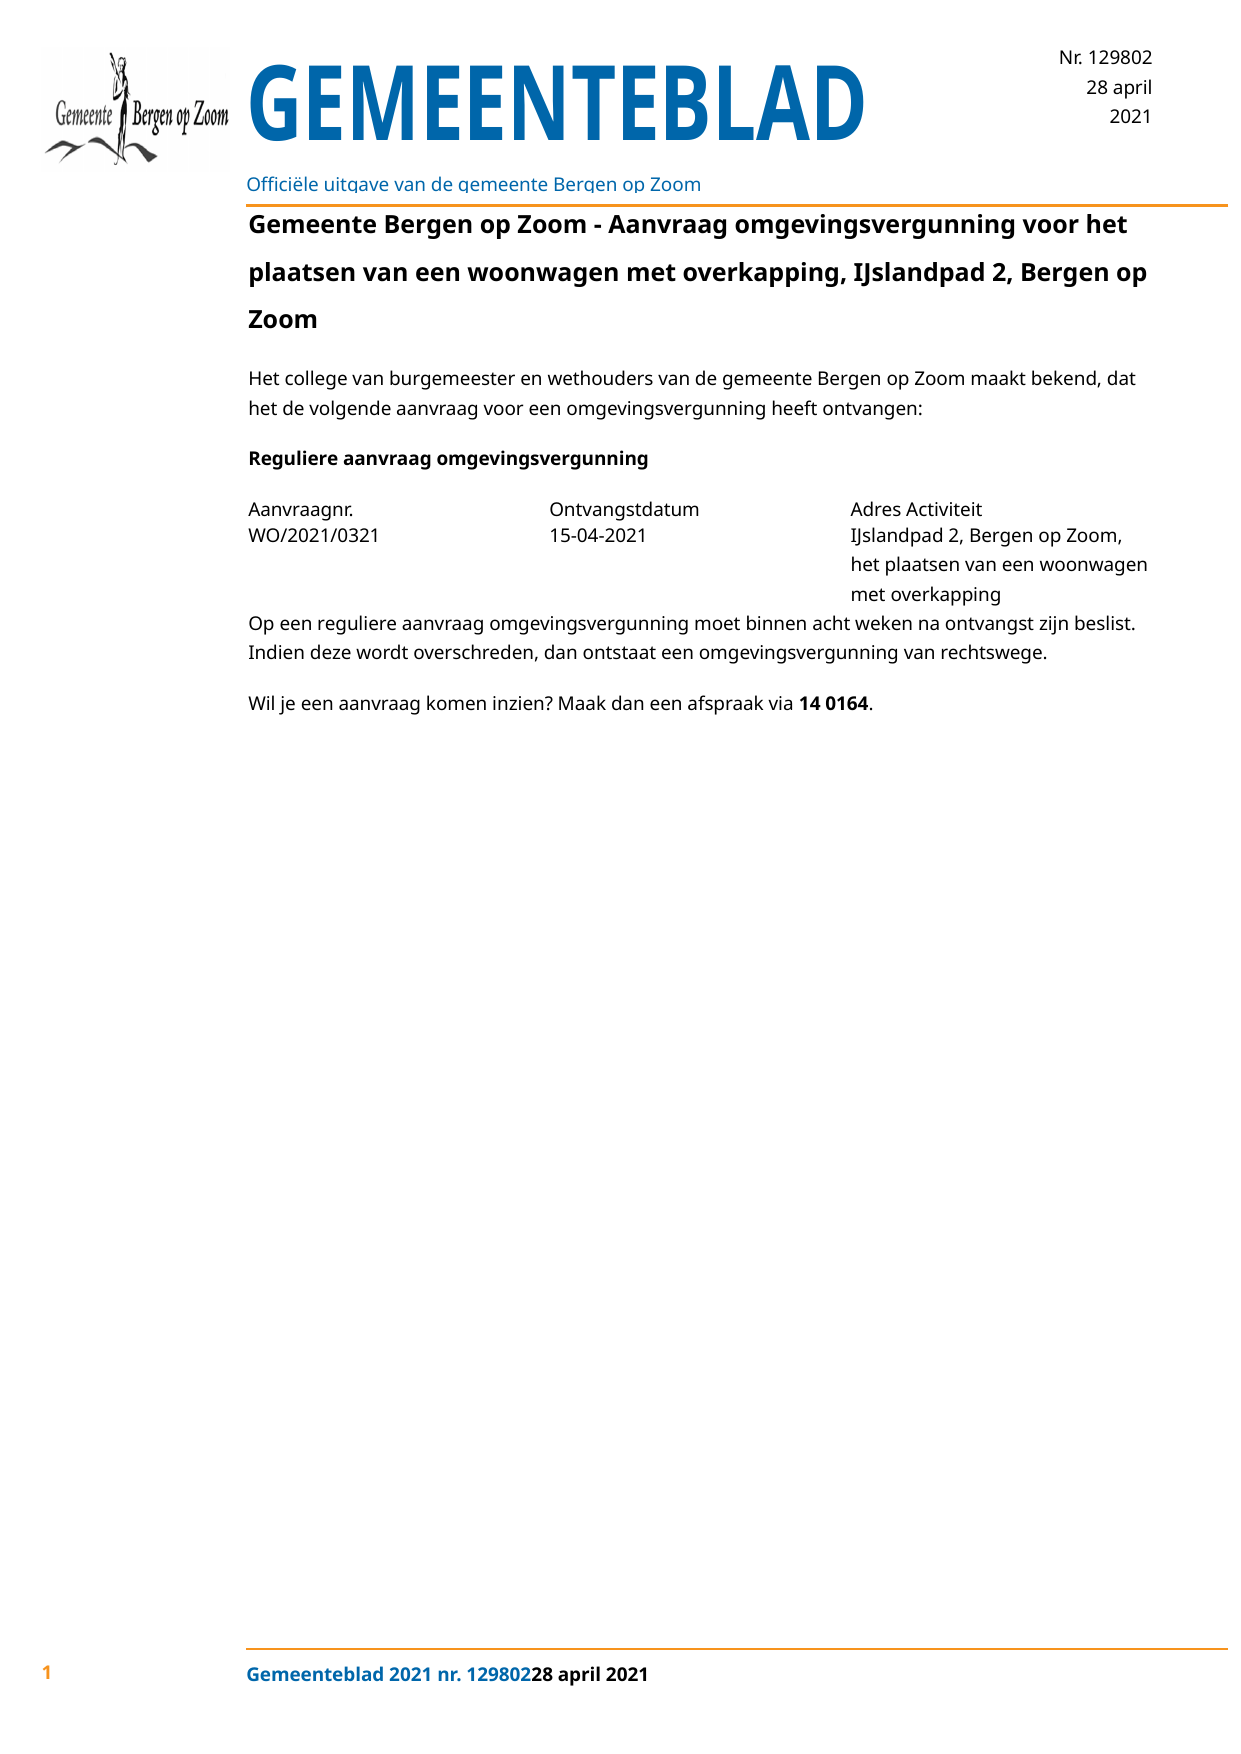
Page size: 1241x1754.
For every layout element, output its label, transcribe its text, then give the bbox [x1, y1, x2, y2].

text Het college van burgemeester en wethouders van de gemeente Bergen op Zoom maakt bekend, dat het de volgende aanvraag voor een omgevingsvergunning heeft ontvangen: [248, 366, 1152, 421]
table_header Aanvraagnr. [248, 496, 549, 522]
table_cell 15-04-2021 [549, 522, 850, 607]
text Wil je een aanvraag komen inzien? Maak dan een afspraak via 14 0164. [248, 690, 1152, 716]
text Op een reguliere aanvraag omgevingsvergunning moet binnen acht weken na ontvangst zijn beslist. Indien deze wordt overschreden, dan ontstaat een omgevingsvergunning van rechtswege. [248, 610, 1152, 665]
table_header Ontvangstdatum [549, 496, 850, 522]
table_cell WO/2021/0321 [248, 522, 549, 607]
text Reguliere aanvraag omgevingsvergunning [248, 446, 1152, 471]
table_cell IJslandpad 2, Bergen op Zoom, het plaatsen van een woonwagen met overkapping [850, 522, 1152, 607]
table_header Adres Activiteit [850, 496, 1152, 522]
picture [41, 47, 231, 172]
text Gemeente Bergen op Zoom - Aanvraag omgevingsvergunning voor het plaatsen van een woonwagen met overkapping, IJslandpad 2, Bergen op Zoom [248, 207, 1152, 336]
